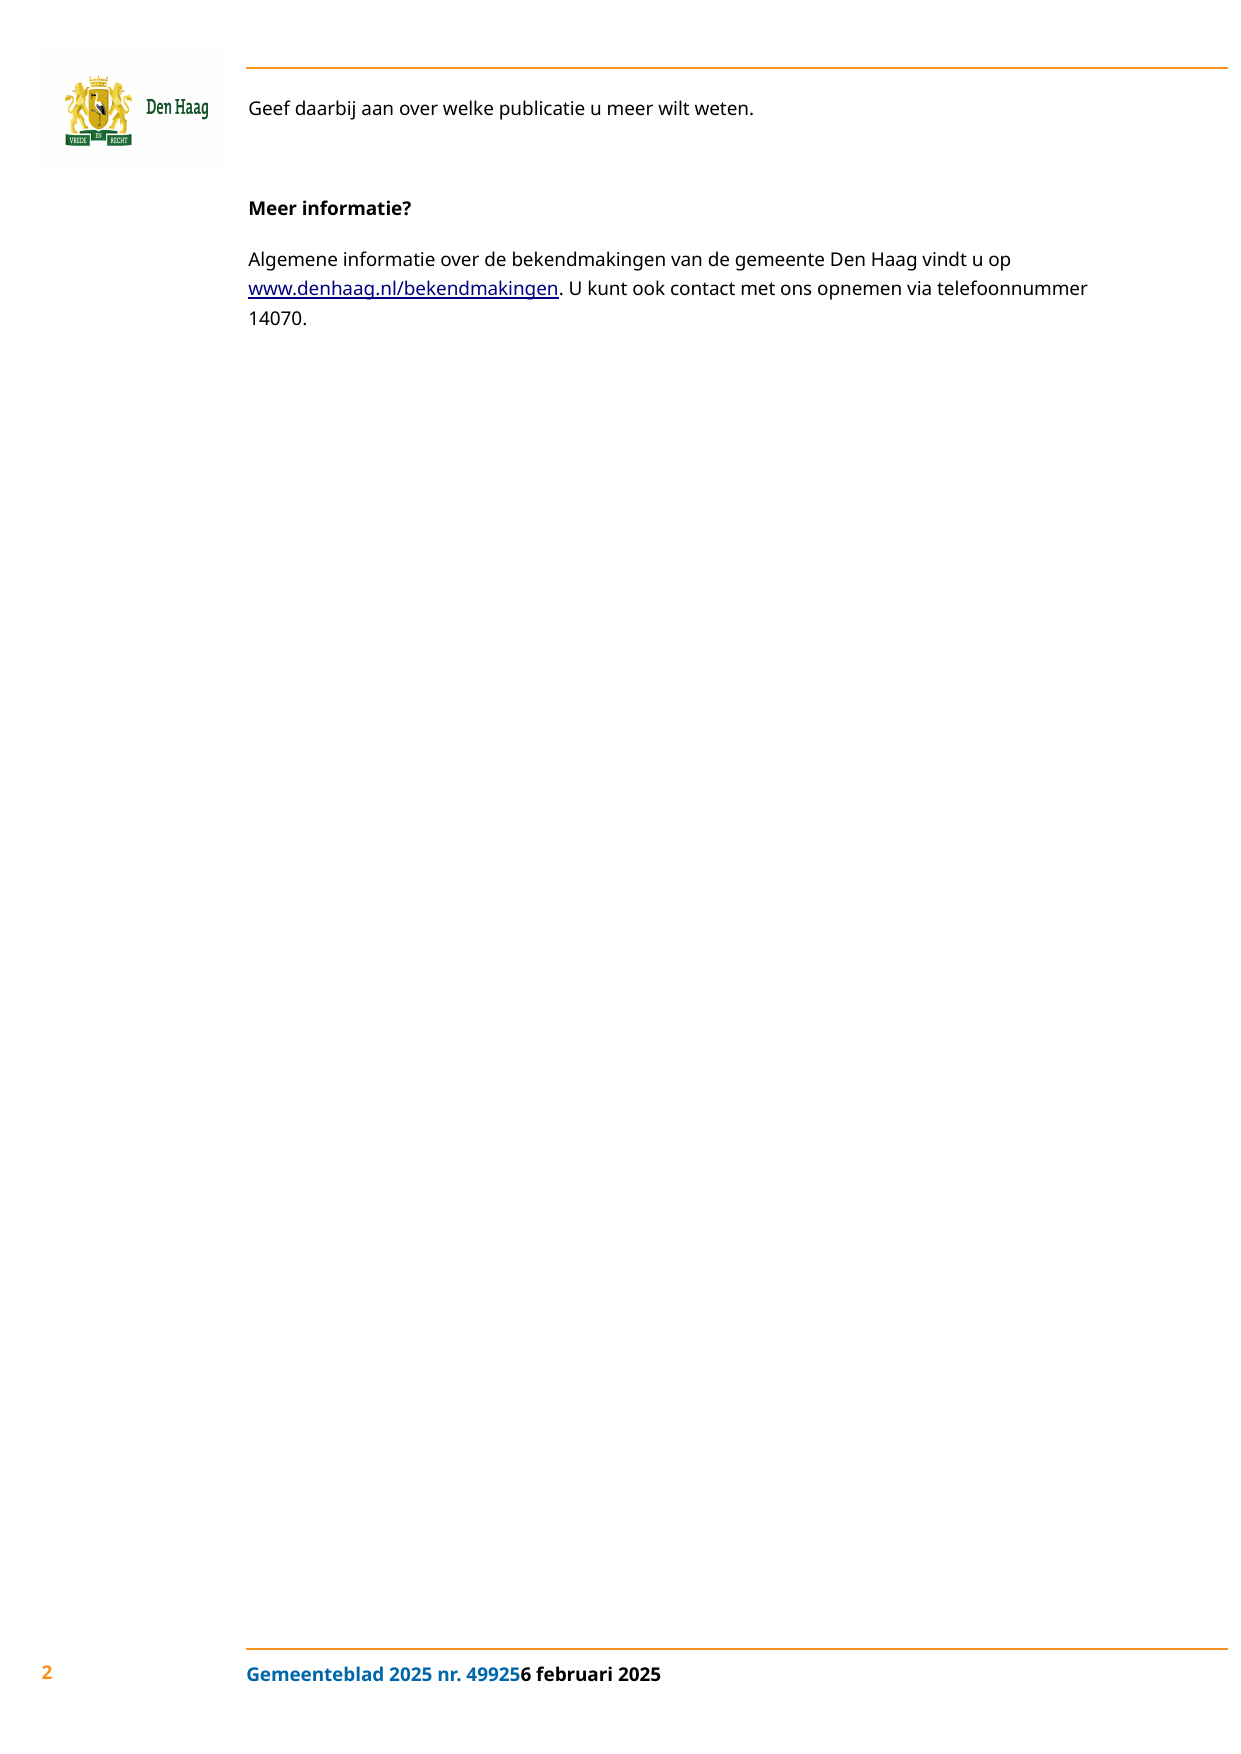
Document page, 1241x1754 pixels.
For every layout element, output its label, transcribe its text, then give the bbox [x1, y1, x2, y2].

text Meer informatie? [248, 196, 1152, 221]
picture [41, 47, 231, 172]
text Algemene informatie over de bekendmakingen van de gemeente Den Haag vindt u op www.denhaag.nl/bekendmakingen. U kunt ook contact met ons opnemen via telefoonnummer 14070. [248, 246, 1152, 331]
text Geef daarbij aan over welke publicatie u meer wilt weten. [248, 95, 1152, 121]
